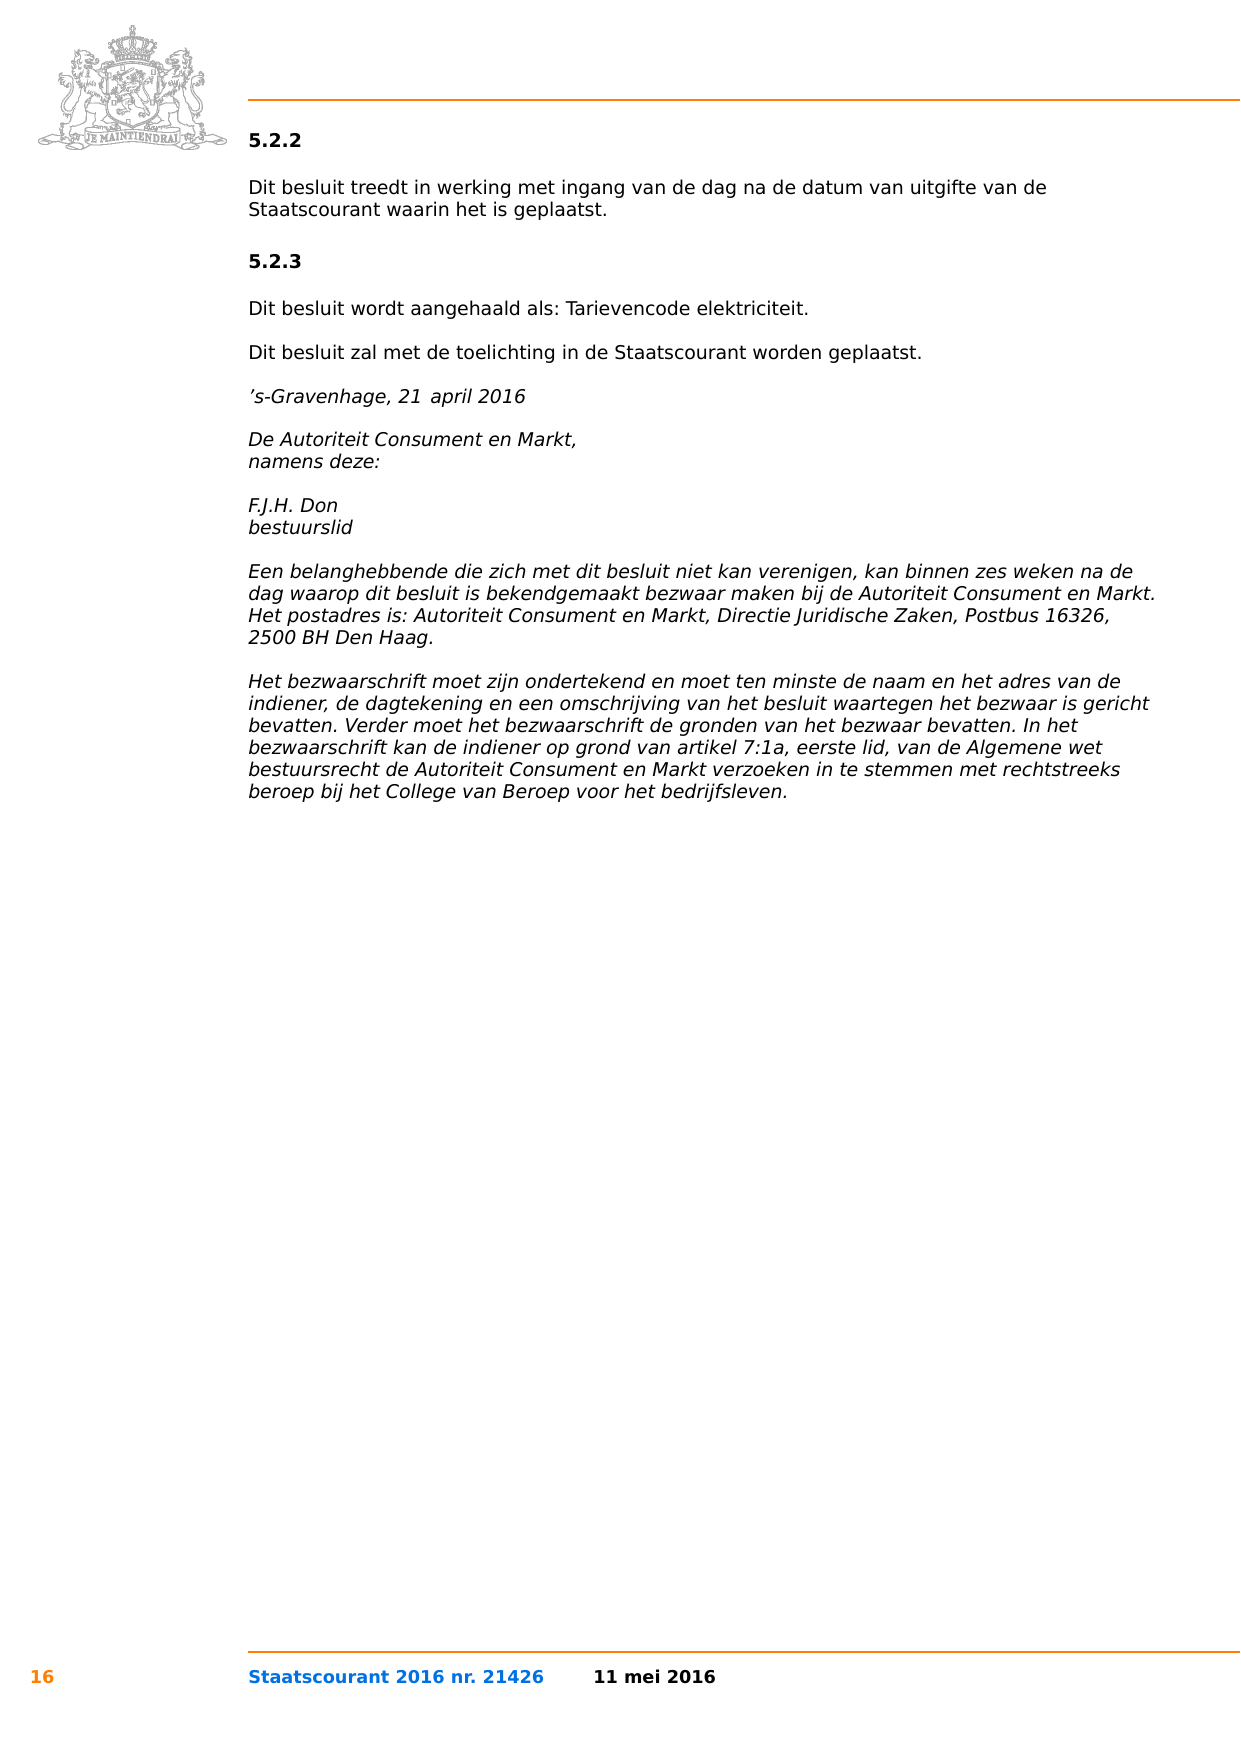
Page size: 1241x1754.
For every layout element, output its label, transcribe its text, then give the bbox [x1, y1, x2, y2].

subtitle 5.2.2 [248, 130, 1163, 152]
text Het bezwaarschrift moet zijn ondertekend en moet ten minste de naam en het adres van de indiener, de dagtekening en een omschrijving van het besluit waartegen het bezwaar is gericht bevatten. Verder moet het bezwaarschrift de gronden van het bezwaar bevatten. In het bezwaarschrift kan de indiener op grond van artikel 7:1a, eerste lid, van de Algemene wet bestuursrecht de Autoriteit Consument en Markt verzoeken in te stemmen met rechtstreeks beroep bij het College van Beroep voor het bedrijfsleven. [248, 671, 1163, 803]
text ’s-Gravenhage, 21 april 2016 [248, 386, 1163, 407]
text De Autoriteit Consument en Markt, namens deze: F.J.H. Don bestuurslid [248, 429, 1163, 539]
text Dit besluit zal met de toelichting in de Staatscourant worden geplaatst. [248, 342, 1163, 364]
text Een belanghebbende die zich met dit besluit niet kan verenigen, kan binnen zes weken na de dag waarop dit besluit is bekendgemaakt bezwaar maken bij de Autoriteit Consument en Markt. Het postadres is: Autoriteit Consument en Markt, Directie Juridische Zaken, Postbus 16326, 2500 BH Den Haag. [248, 561, 1163, 649]
subtitle 5.2.3 [248, 251, 1163, 273]
picture [38, 25, 227, 150]
text Dit besluit treedt in werking met ingang van de dag na de datum van uitgifte van de Staatscourant waarin het is geplaatst. [248, 177, 1163, 221]
text Dit besluit wordt aangehaald als: Tarievencode elektriciteit. [248, 298, 1163, 320]
